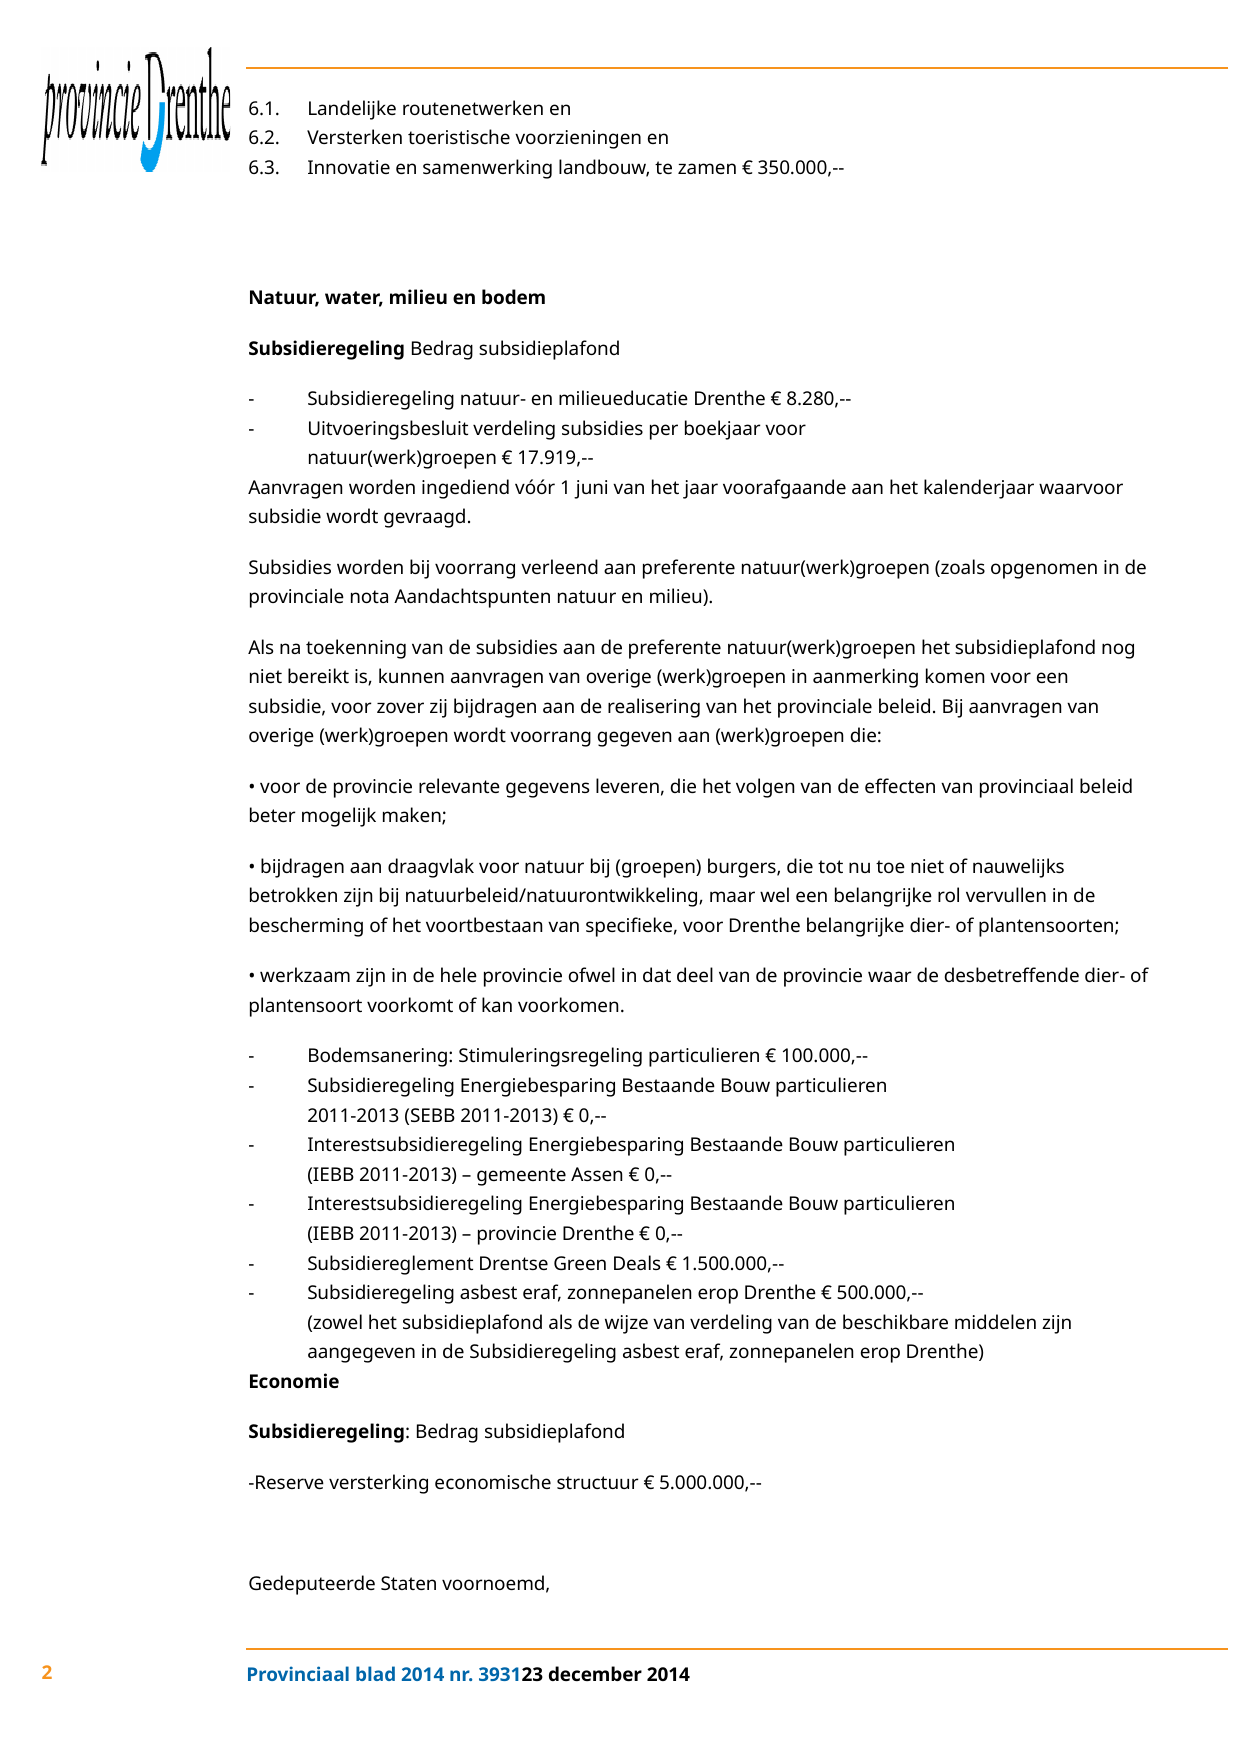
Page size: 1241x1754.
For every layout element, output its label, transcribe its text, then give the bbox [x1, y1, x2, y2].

list Subsidieregeling natuur- en milieueducatie Drenthe € 8.280,-- [248, 385, 1152, 411]
text -Reserve versterking economische structuur € 5.000.000,-- [248, 1469, 1152, 1495]
list (IEBB 2011-2013) – gemeente Assen € 0,-- [248, 1161, 1152, 1187]
list Subsidiereglement Drentse Green Deals € 1.500.000,-- [248, 1250, 1152, 1276]
list Interestsubsidieregeling Energiebesparing Bestaande Bouw particulieren [248, 1131, 1152, 1157]
text Gedeputeerde Staten voornoemd, [248, 1570, 1152, 1596]
list 2011-2013 (SEBB 2011-2013) € 0,-- [248, 1102, 1152, 1128]
text Aanvragen worden ingediend vóór 1 juni van het jaar voorafgaande aan het kalenderjaar waarvoor subsidie wordt gevraagd. [248, 474, 1152, 529]
text • voor de provincie relevante gegevens leveren, die het volgen van de effecten van provinciaal beleid beter mogelijk maken; [248, 773, 1152, 828]
list Landelijke routenetwerken en [248, 95, 1152, 121]
list Subsidieregeling Energiebesparing Bestaande Bouw particulieren [248, 1072, 1152, 1098]
list natuur(werk)groepen € 17.919,-- [248, 444, 1152, 470]
text Economie [248, 1368, 1152, 1394]
text Subsidieregeling Bedrag subsidieplafond [248, 335, 1152, 361]
text • bijdragen aan draagvlak voor natuur bij (groepen) burgers, die tot nu toe niet of nauwelijks betrokken zijn bij natuurbeleid/natuurontwikkeling, maar wel een belangrijke rol vervullen in de bescherming of het voortbestaan van specifieke, voor Drenthe belangrijke dier- of plantensoorten; [248, 853, 1152, 938]
text Natuur, water, milieu en bodem [248, 284, 1152, 310]
list Innovatie en samenwerking landbouw, te zamen € 350.000,-- [248, 154, 1152, 180]
list (zowel het subsidieplafond als de wijze van verdeling van de beschikbare middelen zijn aangegeven in de Subsidieregeling asbest eraf, zonnepanelen erop Drenthe) [248, 1309, 1152, 1364]
text • werkzaam zijn in de hele provincie ofwel in dat deel van de provincie waar de desbetreffende dier- of plantensoort voorkomt of kan voorkomen. [248, 963, 1152, 1018]
picture [41, 47, 231, 172]
list Subsidieregeling asbest eraf, zonnepanelen erop Drenthe € 500.000,-- [248, 1279, 1152, 1305]
text Subsidies worden bij voorrang verleend aan preferente natuur(werk)groepen (zoals opgenomen in de provinciale nota Aandachtspunten natuur en milieu). [248, 554, 1152, 609]
text Als na toekenning van de subsidies aan de preferente natuur(werk)groepen het subsidieplafond nog niet bereikt is, kunnen aanvragen van overige (werk)groepen in aanmerking komen voor een subsidie, voor zover zij bijdragen aan de realisering van het provinciale beleid. Bij aanvragen van overige (werk)groepen wordt voorrang gegeven aan (werk)groepen die: [248, 634, 1152, 748]
list Versterken toeristische voorzieningen en [248, 124, 1152, 150]
list Uitvoeringsbesluit verdeling subsidies per boekjaar voor [248, 415, 1152, 441]
list (IEBB 2011-2013) – provincie Drenthe € 0,-- [248, 1220, 1152, 1246]
list Bodemsanering: Stimuleringsregeling particulieren € 100.000,-- [248, 1043, 1152, 1068]
list Interestsubsidieregeling Energiebesparing Bestaande Bouw particulieren [248, 1191, 1152, 1216]
text Subsidieregeling: Bedrag subsidieplafond [248, 1418, 1152, 1444]
